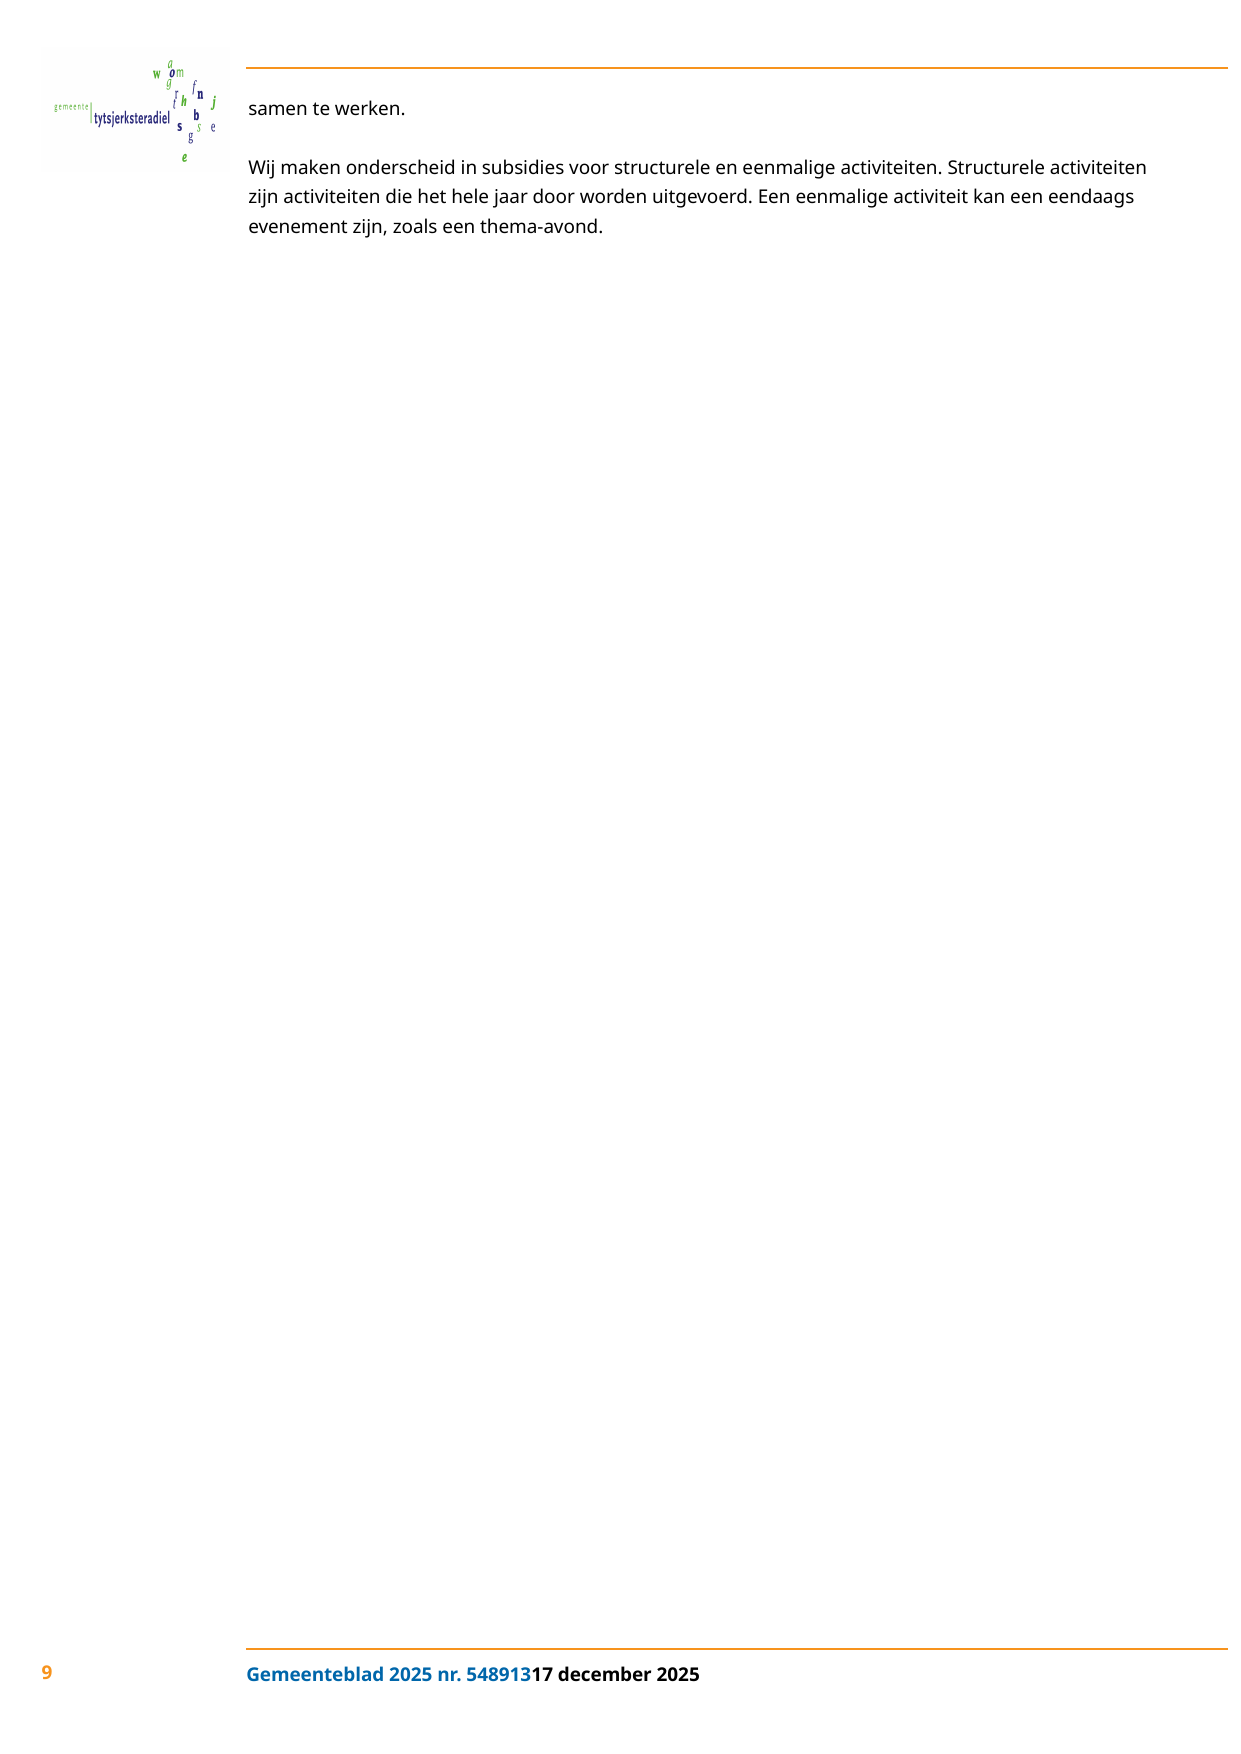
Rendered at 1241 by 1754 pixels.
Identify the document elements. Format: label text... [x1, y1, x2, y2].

text samen te werken. [248, 95, 1152, 121]
text Wij maken onderscheid in subsidies voor structurele en eenmalige activiteiten. Structurele activiteiten zijn activiteiten die het hele jaar door worden uitgevoerd. Een eenmalige activiteit kan een eendaags evenement zijn, zoals een thema-avond. [248, 154, 1152, 239]
picture [41, 47, 231, 172]
